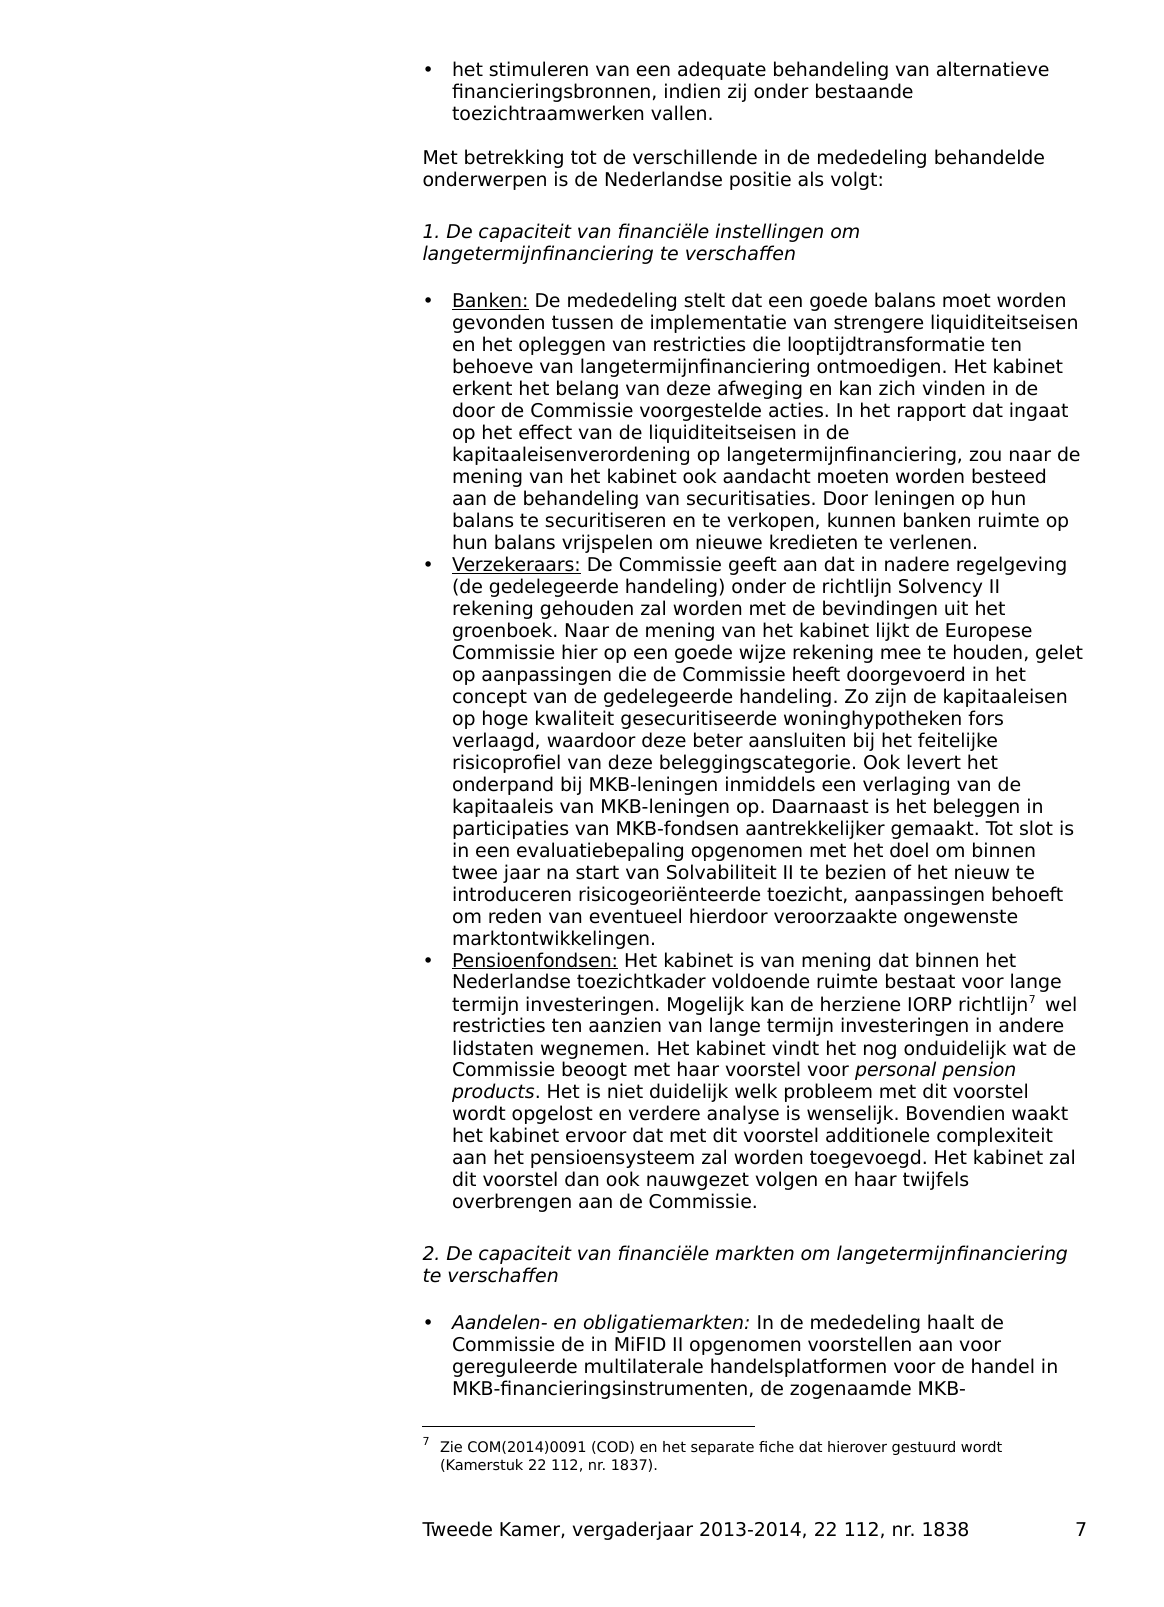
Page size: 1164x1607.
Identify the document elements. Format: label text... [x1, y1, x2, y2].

text • het stimuleren van een adequate behandeling van alternatieve financieringsbronnen, indien zij onder bestaande toezichtraamwerken vallen. [422, 59, 1087, 125]
subtitle 1. De capaciteit van financiële instellingen om langetermijnfinanciering te verschaffen [422, 221, 1087, 265]
text • Banken: De mededeling stelt dat een goede balans moet worden gevonden tussen de implementatie van strengere liquiditeitseisen en het opleggen van restricties die looptijdtransformatie ten behoeve van langetermijnfinanciering ontmoedigen. Het kabinet erkent het belang van deze afweging en kan zich vinden in de door de Commissie voorgestelde acties. In het rapport dat ingaat op het effect van de liquiditeitseisen in de kapitaaleisenverordening op langetermijnfinanciering, zou naar de mening van het kabinet ook aandacht moeten worden besteed aan de behandeling van securitisaties. Door leningen op hun balans te securitiseren en te verkopen, kunnen banken ruimte op hun balans vrijspelen om nieuwe kredieten te verlenen. [422, 290, 1087, 554]
subtitle 2. De capaciteit van financiële markten om langetermijnfinanciering te verschaffen [422, 1243, 1087, 1287]
text Zie COM(2014)0091 (COD) en het separate fiche dat hierover gestuurd wordt (Kamerstuk 22 112, nr. 1837). [422, 1435, 1087, 1474]
text • Aandelen- en obligatiemarkten: In de mededeling haalt de Commissie de in MiFID II opgenomen voorstellen aan voor gereguleerde multilaterale handelsplatformen voor de handel in MKB-financieringsinstrumenten, de zogenaamde MKB- [422, 1312, 1087, 1400]
text • Pensioenfondsen: Het kabinet is van mening dat binnen het Nederlandse toezichtkader voldoende ruimte bestaat voor lange termijn investeringen. Mogelijk kan de herziene IORP richtlijn wel restricties ten aanzien van lange termijn investeringen in andere lidstaten wegnemen. Het kabinet vindt het nog onduidelijk wat de Commissie beoogt met haar voorstel voor personal pension products. Het is niet duidelijk welk probleem met dit voorstel wordt opgelost en verdere analyse is wenselijk. Bovendien waakt het kabinet ervoor dat met dit voorstel additionele complexiteit aan het pensioensysteem zal worden toegevoegd. Het kabinet zal dit voorstel dan ook nauwgezet volgen en haar twijfels overbrengen aan de Commissie. [422, 949, 1087, 1213]
text • Verzekeraars: De Commissie geeft aan dat in nadere regelgeving (de gedelegeerde handeling) onder de richtlijn Solvency II rekening gehouden zal worden met de bevindingen uit het groenboek. Naar de mening van het kabinet lijkt de Europese Commissie hier op een goede wijze rekening mee te houden, gelet op aanpassingen die de Commissie heeft doorgevoerd in het concept van de gedelegeerde handeling. Zo zijn de kapitaaleisen op hoge kwaliteit gesecuritiseerde woninghypotheken fors verlaagd, waardoor deze beter aansluiten bij het feitelijke risicoprofiel van deze beleggingscategorie. Ook levert het onderpand bij MKB-leningen inmiddels een verlaging van de kapitaaleis van MKB-leningen op. Daarnaast is het beleggen in participaties van MKB-fondsen aantrekkelijker gemaakt. Tot slot is in een evaluatiebepaling opgenomen met het doel om binnen twee jaar na start van Solvabiliteit II te bezien of het nieuw te introduceren risicogeoriënteerde toezicht, aanpassingen behoeft om reden van eventueel hierdoor veroorzaakte ongewenste marktontwikkelingen. [422, 554, 1087, 949]
text Met betrekking tot de verschillende in de mededeling behandelde onderwerpen is de Nederlandse positie als volgt: [422, 147, 1087, 191]
